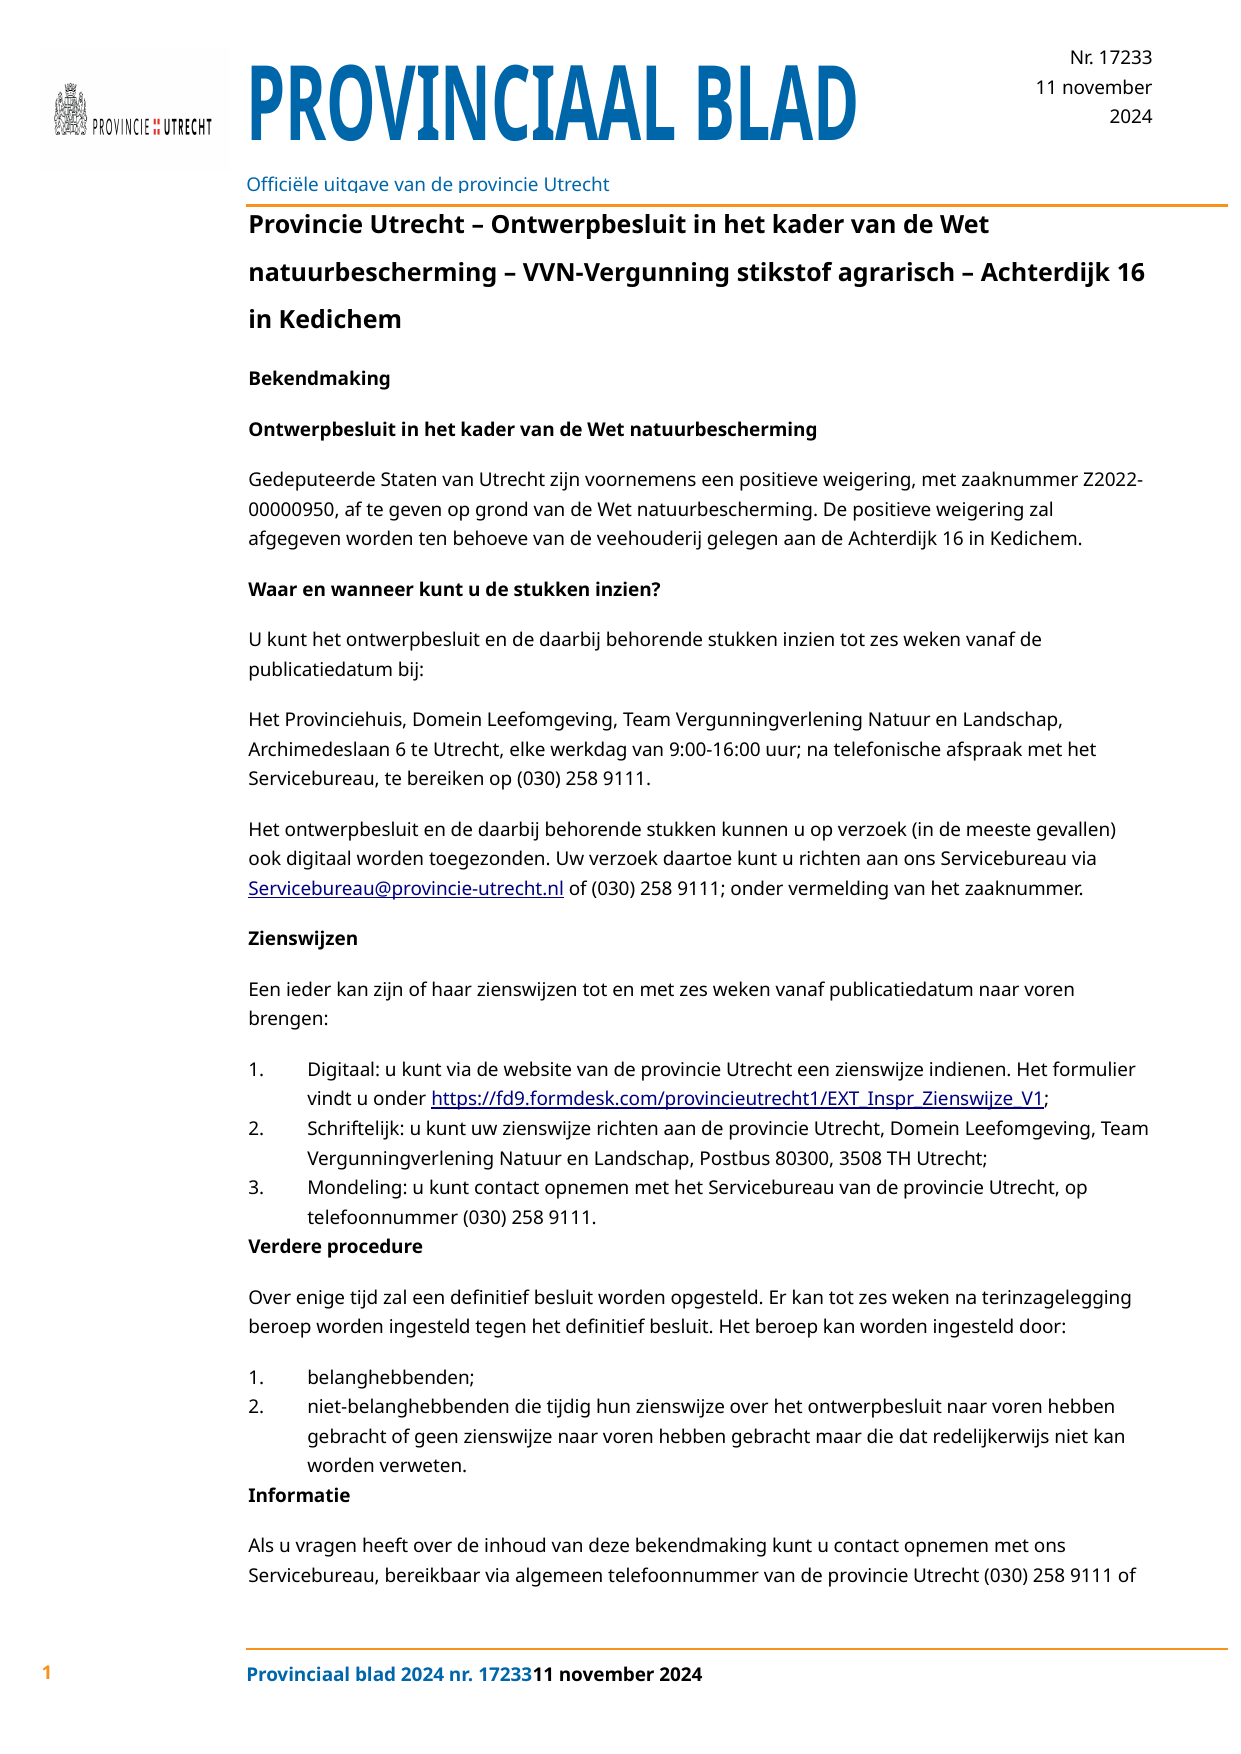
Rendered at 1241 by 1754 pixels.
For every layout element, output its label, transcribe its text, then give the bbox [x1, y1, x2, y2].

text Als u vragen heeft over de inhoud van deze bekendmaking kunt u contact opnemen met ons Servicebureau, bereikbaar via algemeen telefoonnummer van de provincie Utrecht (030) 258 9111 of [248, 1533, 1152, 1588]
text U kunt het ontwerpbesluit en de daarbij behorende stukken inzien tot zes weken vanaf de publicatiedatum bij: [248, 626, 1152, 682]
text Provincie Utrecht – Ontwerpbesluit in het kader van de Wet natuurbescherming – VVN-Vergunning stikstof agrarisch – Achterdijk 16 in Kedichem [248, 207, 1152, 336]
list belanghebbenden; [248, 1364, 1152, 1389]
list Digitaal: u kunt via de website van de provincie Utrecht een zienswijze indienen. Het formulier vindt u onder https://fd9.formdesk.com/provincieutrecht1/EXT_Inspr_Zienswijze_V1; [248, 1056, 1152, 1111]
list Schriftelijk: u kunt uw zienswijze richten aan de provincie Utrecht, Domein Leefomgeving, Team Vergunningverlening Natuur en Landschap, Postbus 80300, 3508 TH Utrecht; [248, 1115, 1152, 1170]
text Het ontwerpbesluit en de daarbij behorende stukken kunnen u op verzoek (in de meeste gevallen) ook digitaal worden toegezonden. Uw verzoek daartoe kunt u richten aan ons Servicebureau via Servicebureau@provincie-utrecht.nl of (030) 258 9111; onder vermelding van het zaaknummer. [248, 816, 1152, 901]
text Informatie [248, 1482, 1152, 1508]
picture [41, 47, 231, 172]
text Gedeputeerde Staten van Utrecht zijn voornemens een positieve weigering, met zaaknummer Z2022-00000950, af te geven op grond van de Wet natuurbescherming. De positieve weigering zal afgegeven worden ten behoeve van de veehouderij gelegen aan de Achterdijk 16 in Kedichem. [248, 466, 1152, 551]
text Waar en wanneer kunt u de stukken inzien? [248, 576, 1152, 602]
text Ontwerpbesluit in het kader van de Wet natuurbescherming [248, 416, 1152, 442]
text Verdere procedure [248, 1233, 1152, 1259]
text Het Provinciehuis, Domein Leefomgeving, Team Vergunningverlening Natuur en Landschap, Archimedeslaan 6 te Utrecht, elke werkdag van 9:00-16:00 uur; na telefonische afspraak met het Servicebureau, te bereiken op (030) 258 9111. [248, 706, 1152, 791]
text Een ieder kan zijn of haar zienswijzen tot en met zes weken vanaf publicatiedatum naar voren brengen: [248, 976, 1152, 1031]
list Mondeling: u kunt contact opnemen met het Servicebureau van de provincie Utrecht, op telefoonnummer (030) 258 9111. [248, 1174, 1152, 1229]
list niet-belanghebbenden die tijdig hun zienswijze over het ontwerpbesluit naar voren hebben gebracht of geen zienswijze naar voren hebben gebracht maar die dat redelijkerwijs niet kan worden verweten. [248, 1393, 1152, 1478]
text Over enige tijd zal een definitief besluit worden opgesteld. Er kan tot zes weken na terinzagelegging beroep worden ingesteld tegen het definitief besluit. Het beroep kan worden ingesteld door: [248, 1284, 1152, 1339]
text Bekendmaking [248, 366, 1152, 391]
text Zienswijzen [248, 926, 1152, 951]
